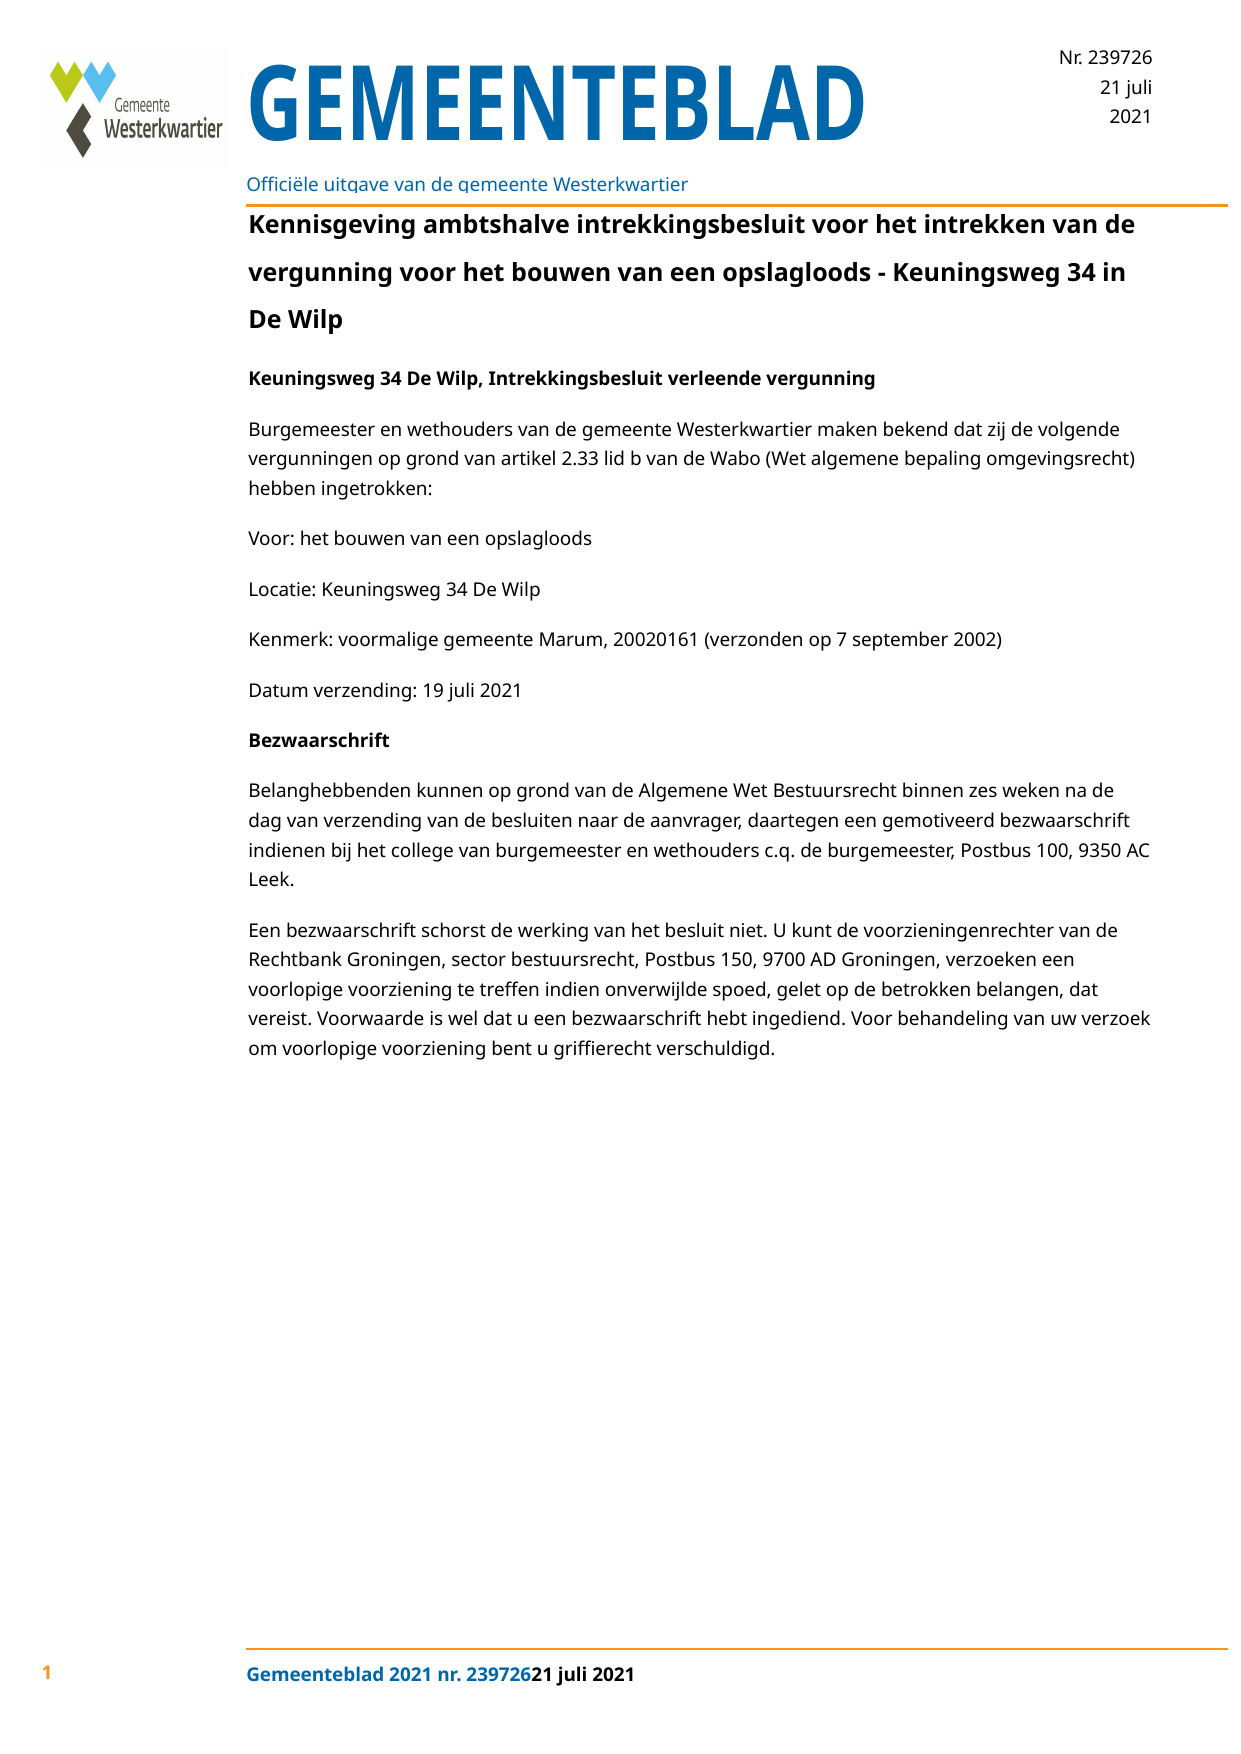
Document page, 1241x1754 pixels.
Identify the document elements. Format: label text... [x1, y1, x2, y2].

text Kenmerk: voormalige gemeente Marum, 20020161 (verzonden op 7 september 2002) [248, 626, 1152, 652]
text Een bezwaarschrift schorst de werking van het besluit niet. U kunt de voorzieningenrechter van de Rechtbank Groningen, sector bestuursrecht, Postbus 150, 9700 AD Groningen, verzoeken een voorlopige voorziening te treffen indien onverwijlde spoed, gelet op de betrokken belangen, dat vereist. Voorwaarde is wel dat u een bezwaarschrift hebt ingediend. Voor behandeling van uw verzoek om voorlopige voorziening bent u griffierecht verschuldigd. [248, 917, 1152, 1061]
text Bezwaarschrift [248, 727, 1152, 753]
text Keuningsweg 34 De Wilp, Intrekkingsbesluit verleende vergunning [248, 366, 1152, 391]
text Burgemeester en wethouders van de gemeente Westerkwartier maken bekend dat zij de volgende vergunningen op grond van artikel 2.33 lid b van de Wabo (Wet algemene bepaling omgevingsrecht) hebben ingetrokken: [248, 416, 1152, 501]
text Locatie: Keuningsweg 34 De Wilp [248, 576, 1152, 602]
text Datum verzending: 19 juli 2021 [248, 677, 1152, 702]
text Voor: het bouwen van een opslagloods [248, 526, 1152, 551]
picture [41, 47, 231, 172]
text Belanghebbenden kunnen op grond van de Algemene Wet Bestuursrecht binnen zes weken na de dag van verzending van de besluiten naar de aanvrager, daartegen een gemotiveerd bezwaarschrift indienen bij het college van burgemeester en wethouders c.q. de burgemeester, Postbus 100, 9350 AC Leek. [248, 778, 1152, 892]
text Kennisgeving ambtshalve intrekkingsbesluit voor het intrekken van de vergunning voor het bouwen van een opslagloods - Keuningsweg 34 in De Wilp [248, 207, 1152, 336]
